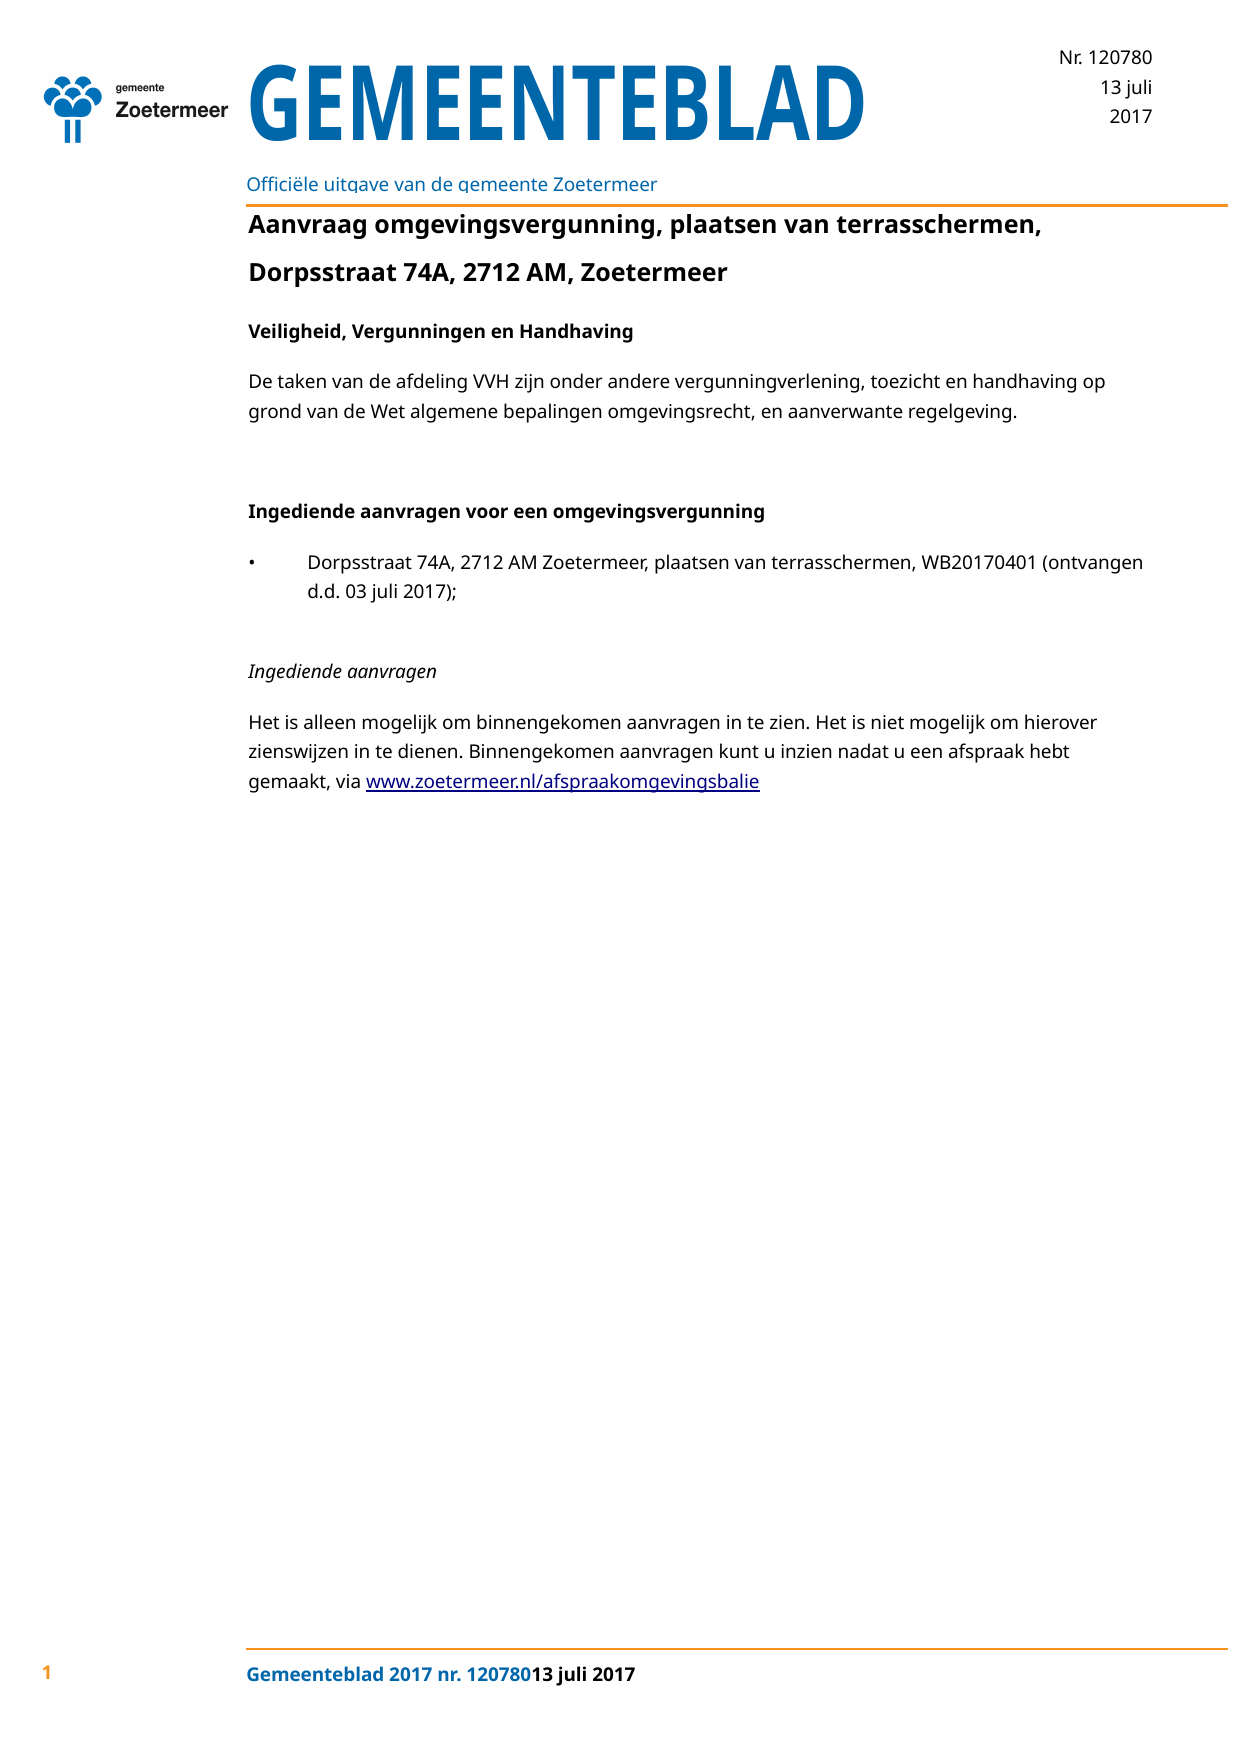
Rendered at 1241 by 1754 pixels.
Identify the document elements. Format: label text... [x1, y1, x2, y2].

text Het is alleen mogelijk om binnengekomen aanvragen in te zien. Het is niet mogelijk om hierover zienswijzen in te dienen. Binnengekomen aanvragen kunt u inzien nadat u een afspraak hebt gemaakt, via www.zoetermeer.nl/afspraakomgevingsbalie [248, 709, 1152, 794]
text Ingediende aanvragen voor een omgevingsvergunning [248, 499, 1152, 524]
text De taken van de afdeling VVH zijn onder andere vergunningverlening, toezicht en handhaving op grond van de Wet algemene bepalingen omgevingsrecht, en aanverwante regelgeving. [248, 368, 1152, 424]
text Aanvraag omgevingsvergunning, plaatsen van terrasschermen, Dorpsstraat 74A, 2712 AM, Zoetermeer [248, 207, 1152, 288]
text Ingediende aanvragen [248, 659, 1152, 684]
list Dorpsstraat 74A, 2712 AM Zoetermeer, plaatsen van terrasschermen, WB20170401 (ontvangen d.d. 03 juli 2017); [248, 549, 1152, 604]
text Veiligheid, Vergunningen en Handhaving [248, 318, 1152, 344]
picture [41, 47, 231, 172]
